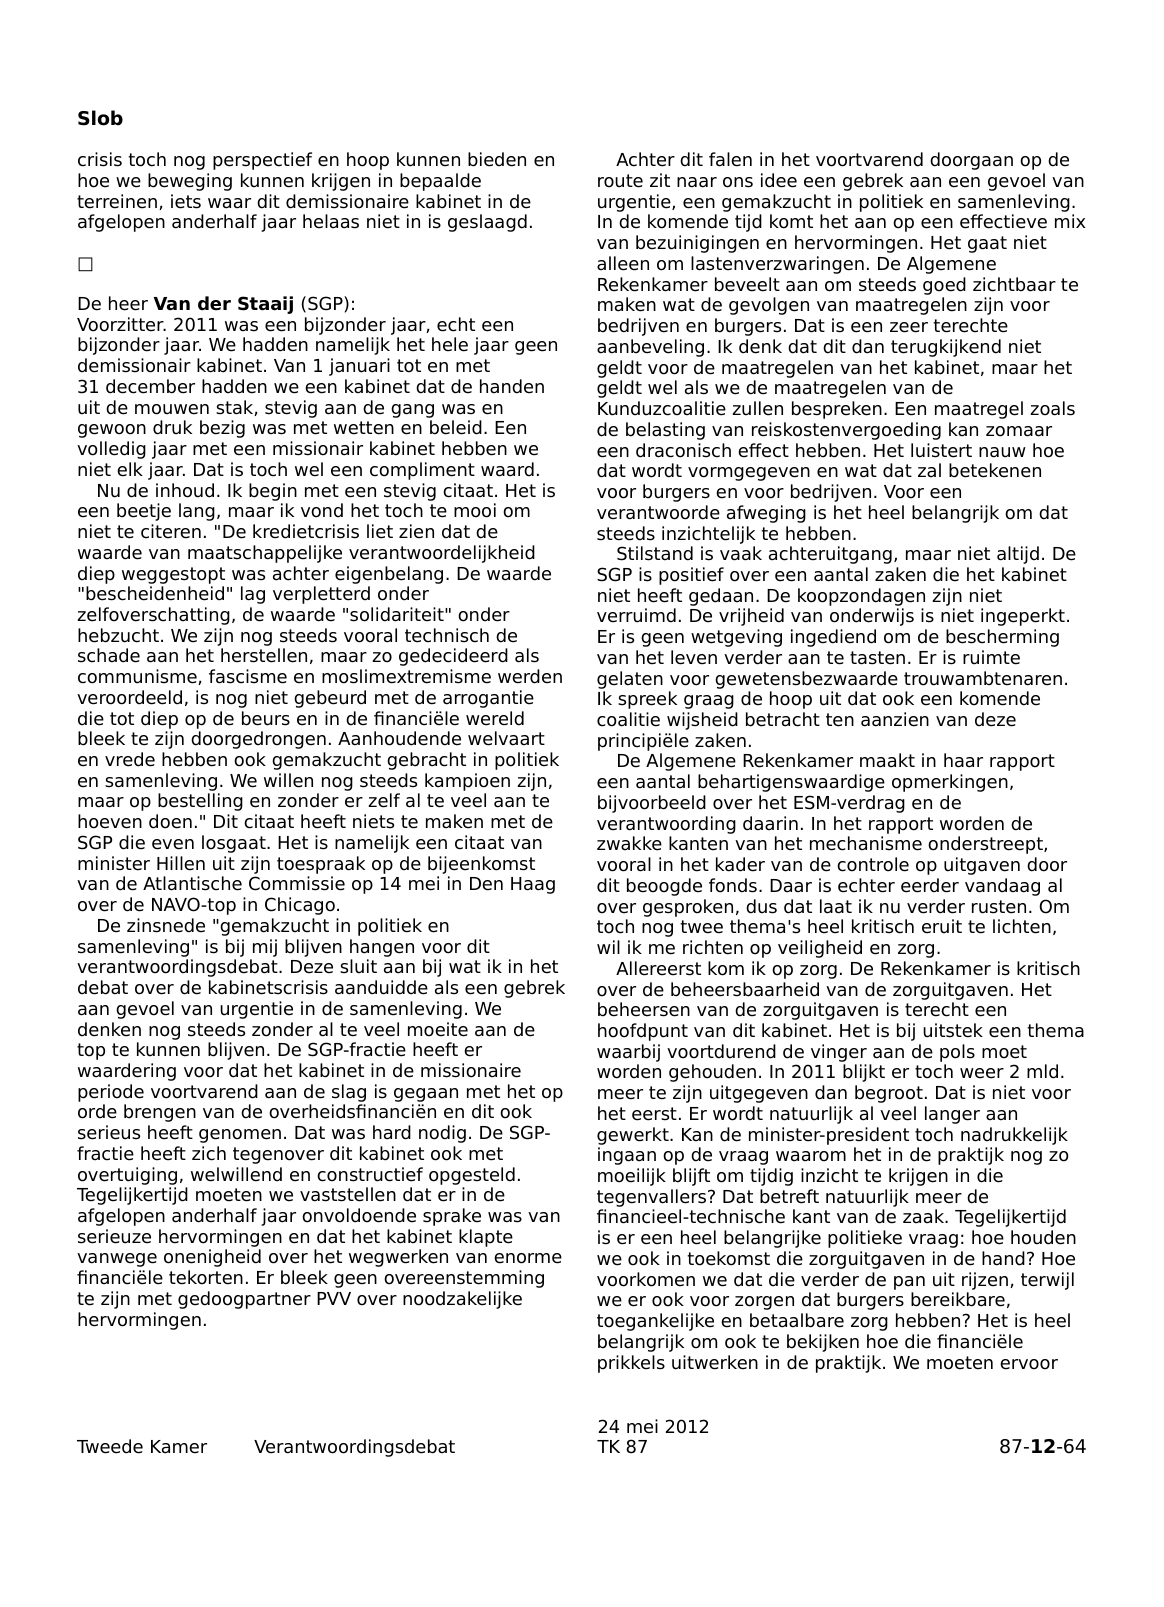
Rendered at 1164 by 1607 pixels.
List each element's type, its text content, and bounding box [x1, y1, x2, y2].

text Nu de inhoud. Ik begin met een stevig citaat. Het is een beetje lang, maar ik vond het toch te mooi om niet te citeren. "De kredietcrisis liet zien dat de waarde van maatschappelijke verantwoordelijkheid diep weggestopt was achter eigenbelang. De waarde "bescheidenheid" lag verpletterd onder zelfoverschatting, de waarde "solidariteit" onder hebzucht. We zijn nog steeds vooral technisch de schade aan het herstellen, maar zo gedecideerd als communisme, fascisme en moslimextremisme werden veroordeeld, is nog niet gebeurd met de arrogantie die tot diep op de beurs en in de financiële wereld bleek te zijn doorgedrongen. Aanhoudende welvaart en vrede hebben ook gemakzucht gebracht in politiek en samenleving. We willen nog steeds kampioen zijn, maar op bestelling en zonder er zelf al te veel aan te hoeven doen." Dit citaat heeft niets te maken met de SGP die even losgaat. Het is namelijk een citaat van minister Hillen uit zijn toespraak op de bijeenkomst van de Atlantische Commissie op 14 mei in Den Haag over de NAVO-top in Chicago. [77, 480, 567, 916]
text crisis toch nog perspectief en hoop kunnen bieden en hoe we beweging kunnen krijgen in bepaalde terreinen, iets waar dit demissionaire kabinet in de afgelopen anderhalf jaar helaas niet in is geslaagd. [77, 150, 567, 233]
text Stilstand is vaak achteruitgang, maar niet altijd. De SGP is positief over een aantal zaken die het kabinet niet heeft gedaan. De koopzondagen zijn niet verruimd. De vrijheid van onderwijs is niet ingeperkt. Er is geen wetgeving ingediend om de bescherming van het leven verder aan te tasten. Er is ruimte gelaten voor gewetensbezwaarde trouwambtenaren. Ik spreek graag de hoop uit dat ook een komende coalitie wijsheid betracht ten aanzien van deze principiële zaken. [596, 544, 1087, 751]
text Achter dit falen in het voortvarend doorgaan op de route zit naar ons idee een gebrek aan een gevoel van urgentie, een gemakzucht in politiek en samenleving. In de komende tijd komt het aan op een effectieve mix van bezuinigingen en hervormingen. Het gaat niet alleen om lastenverzwaringen. De Algemene Rekenkamer beveelt aan om steeds goed zichtbaar te maken wat de gevolgen van maatregelen zijn voor bedrijven en burgers. Dat is een zeer terechte aanbeveling. Ik denk dat dit dan terugkijkend niet geldt voor de maatregelen van het kabinet, maar het geldt wel als we de maatregelen van de Kunduzcoalitie zullen bespreken. Een maatregel zoals de belasting van reiskostenvergoeding kan zomaar een draconisch effect hebben. Het luistert nauw hoe dat wordt vormgegeven en wat dat zal betekenen voor burgers en voor bedrijven. Voor een verantwoorde afweging is het heel belangrijk om dat steeds inzichtelijk te hebben. [596, 150, 1087, 544]
text Allereerst kom ik op zorg. De Rekenkamer is kritisch over de beheersbaarheid van de zorguitgaven. Het beheersen van de zorguitgaven is terecht een hoofdpunt van dit kabinet. Het is bij uitstek een thema waarbij voortdurend de vinger aan de pols moet worden gehouden. In 2011 blijkt er toch weer 2 mld. meer te zijn uitgegeven dan begroot. Dat is niet voor het eerst. Er wordt natuurlijk al veel langer aan gewerkt. Kan de minister-president toch nadrukkelijk ingaan op de vraag waarom het in de praktijk nog zo moeilijk blijft om tijdig inzicht te krijgen in die tegenvallers? Dat betreft natuurlijk meer de financieel-technische kant van de zaak. Tegelijkertijd is er een heel belangrijke politieke vraag: hoe houden we ook in toekomst die zorguitgaven in de hand? Hoe voorkomen we dat die verder de pan uit rijzen, terwijl we er ook voor zorgen dat burgers bereikbare, toegankelijke en betaalbare zorg hebben? Het is heel belangrijk om ook te bekijken hoe die financiële prikkels uitwerken in de praktijk. We moeten ervoor [596, 959, 1087, 1373]
text De Algemene Rekenkamer maakt in haar rapport een aantal behartigenswaardige opmerkingen, bijvoorbeeld over het ESM-verdrag en de verantwoording daarin. In het rapport worden de zwakke kanten van het mechanisme onderstreept, vooral in het kader van de controle op uitgaven door dit beoogde fonds. Daar is echter eerder vandaag al over gesproken, dus dat laat ik nu verder rusten. Om toch nog twee thema's heel kritisch eruit te lichten, wil ik me richten op veiligheid en zorg. [596, 751, 1087, 959]
text De zinsnede "gemakzucht in politiek en samenleving" is bij mij blijven hangen voor dit verantwoordingsdebat. Deze sluit aan bij wat ik in het debat over de kabinetscrisis aanduidde als een gebrek aan gevoel van urgentie in de samenleving. We denken nog steeds zonder al te veel moeite aan de top te kunnen blijven. De SGP-fractie heeft er waardering voor dat het kabinet in de missionaire periode voortvarend aan de slag is gegaan met het op orde brengen van de overheidsfinanciën en dit ook serieus heeft genomen. Dat was hard nodig. De SGP-fractie heeft zich tegenover dit kabinet ook met overtuiging, welwillend en constructief opgesteld. Tegelijkertijd moeten we vaststellen dat er in de afgelopen anderhalf jaar onvoldoende sprake was van serieuze hervormingen en dat het kabinet klapte vanwege onenigheid over het wegwerken van enorme financiële tekorten. Er bleek geen overeenstemming te zijn met gedoogpartner PVV over noodzakelijke hervormingen. [77, 916, 567, 1330]
text De heer Van der Staaij (SGP): [77, 294, 567, 314]
text □ [77, 253, 567, 274]
text Voorzitter. 2011 was een bijzonder jaar, echt een bijzonder jaar. We hadden namelijk het hele jaar geen demissionair kabinet. Van 1 januari tot en met 31 december hadden we een kabinet dat de handen uit de mouwen stak, stevig aan de gang was en gewoon druk bezig was met wetten en beleid. Een volledig jaar met een missionair kabinet hebben we niet elk jaar. Dat is toch wel een compliment waard. [77, 314, 567, 480]
